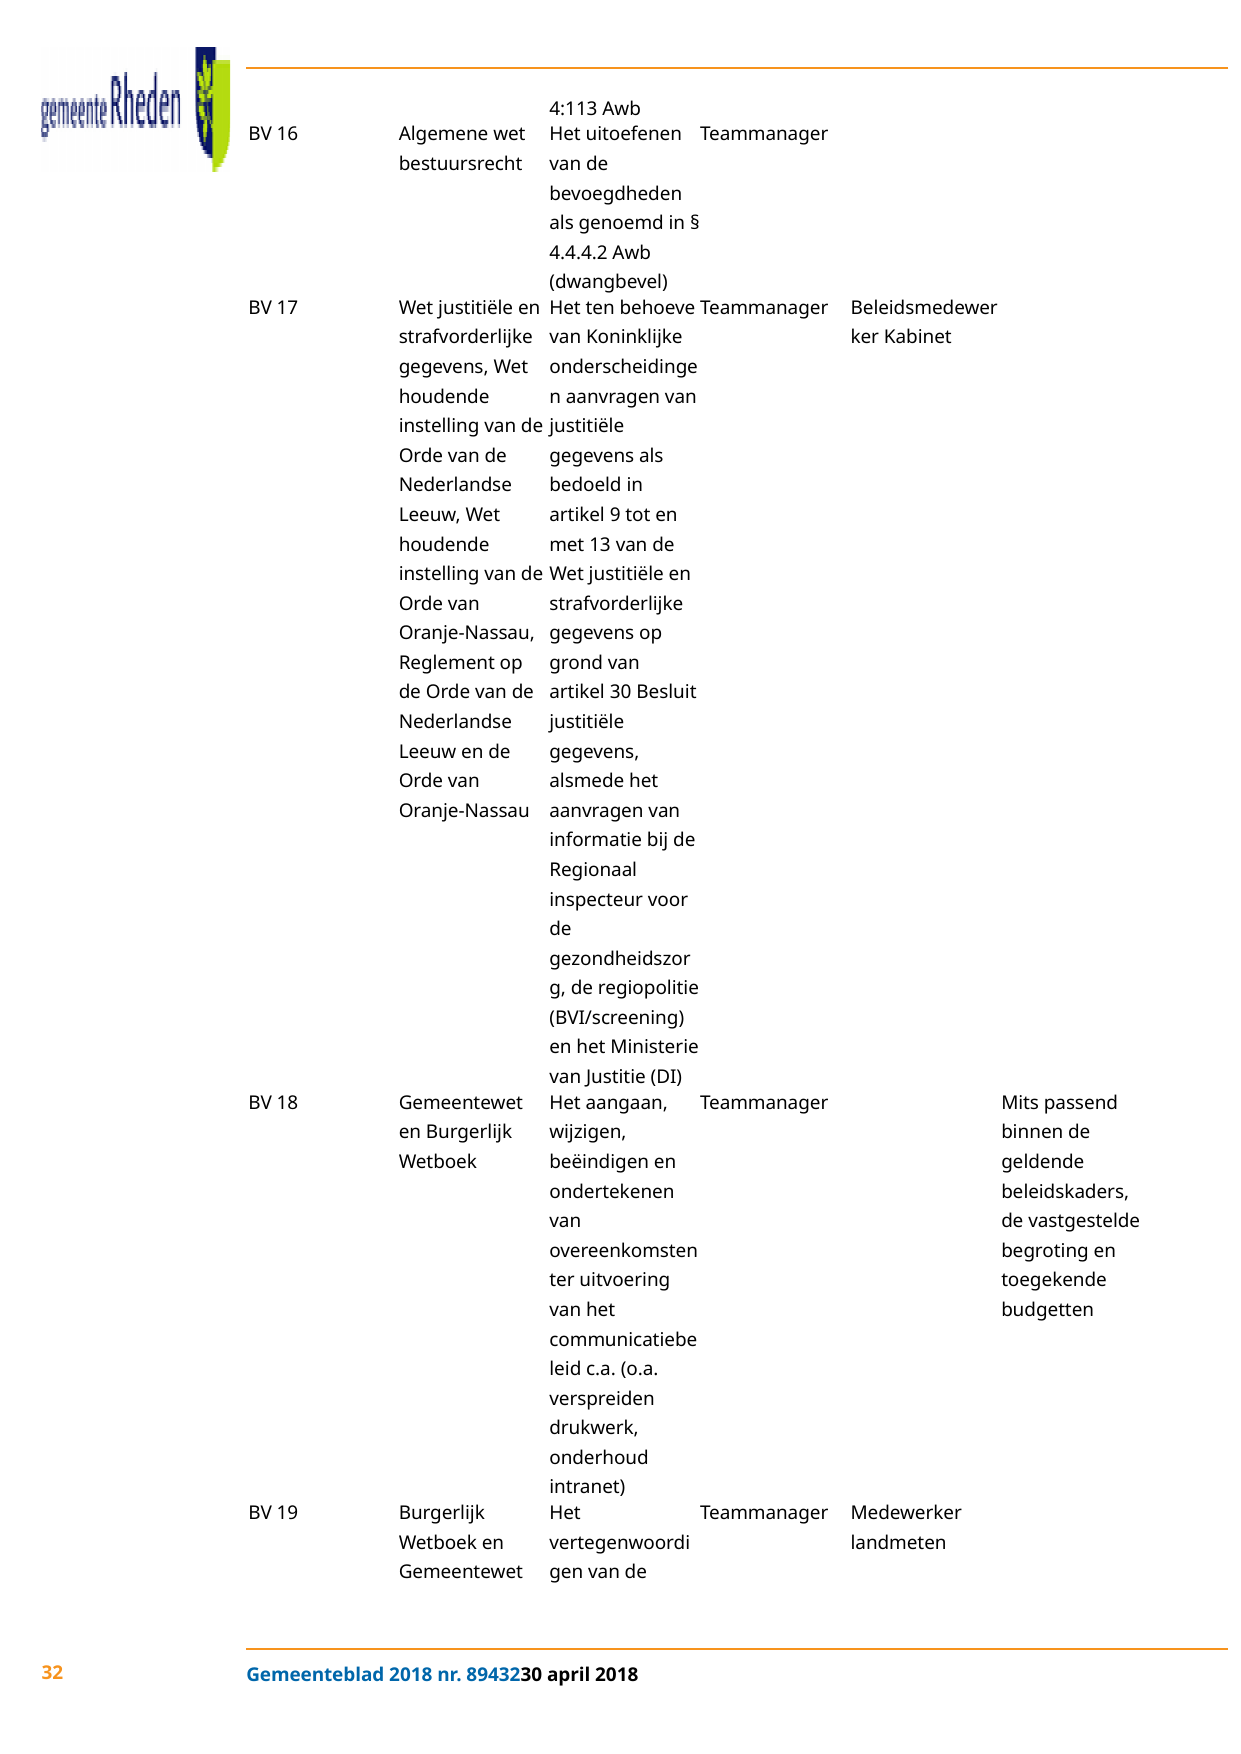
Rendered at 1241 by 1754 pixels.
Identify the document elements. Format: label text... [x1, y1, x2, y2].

table_cell BV 17 [248, 294, 398, 1089]
table_cell Beleidsmedewerker Kabinet [850, 294, 1001, 1089]
table_cell Burgerlijk Wetboek en Gemeentewet [399, 1499, 549, 1584]
table_cell Het uitoefenen van de bevoegdheden als genoemd in § 4.4.4.2 Awb (dwangbevel) [549, 121, 700, 294]
table_cell [850, 121, 1001, 294]
table_cell [1001, 95, 1152, 121]
table_cell Het ten behoeve van Koninklijke onderscheidingen aanvragen van justitiële gegevens als bedoeld in artikel 9 tot en met 13 van de Wet justitiële en strafvorderlijke gegevens op grond van artikel 30 Besluit justitiële gegevens, alsmede het aanvragen van informatie bij de Regionaal inspecteur voor de gezondheidszorg, de regiopolitie (BVI/screening) en het Ministerie van Justitie (DI) [549, 294, 700, 1089]
table_cell BV 19 [248, 1499, 398, 1584]
table_cell [1001, 294, 1152, 1089]
table_cell Medewerker landmeten [850, 1499, 1001, 1584]
table_cell Teammanager [700, 1499, 850, 1584]
table_cell Gemeentewet en Burgerlijk Wetboek [399, 1089, 549, 1499]
table_cell Mits passend binnen de geldende beleidskaders, de vastgestelde begroting en toegekende budgetten [1001, 1089, 1152, 1499]
table_cell [1001, 121, 1152, 294]
picture [41, 47, 231, 172]
table_cell BV 18 [248, 1089, 398, 1499]
table_cell BV 16 [248, 121, 398, 294]
table_cell [850, 1089, 1001, 1499]
table_cell Het aangaan, wijzigen, beëindigen en ondertekenen van overeenkomsten ter uitvoering van het communicatiebeleid c.a. (o.a. verspreiden drukwerk, onderhoud intranet) [549, 1089, 700, 1499]
table_cell Teammanager [700, 294, 850, 1089]
table_cell 4:113 Awb [549, 95, 700, 121]
table_cell Teammanager [700, 1089, 850, 1499]
table_cell [1001, 1499, 1152, 1584]
table_cell Wet justitiële en strafvorderlijke gegevens, Wet houdende instelling van de Orde van de Nederlandse Leeuw, Wet houdende instelling van de Orde van Oranje-Nassau, Reglement op de Orde van de Nederlandse Leeuw en de Orde van Oranje-Nassau [399, 294, 549, 1089]
table_cell [248, 95, 398, 121]
table_cell Algemene wet bestuursrecht [399, 121, 549, 294]
table_cell [700, 95, 850, 121]
table_cell [399, 95, 549, 121]
table_cell Teammanager [700, 121, 850, 294]
table_cell Het vertegenwoordigen van de [549, 1499, 700, 1584]
table_cell [850, 95, 1001, 121]
